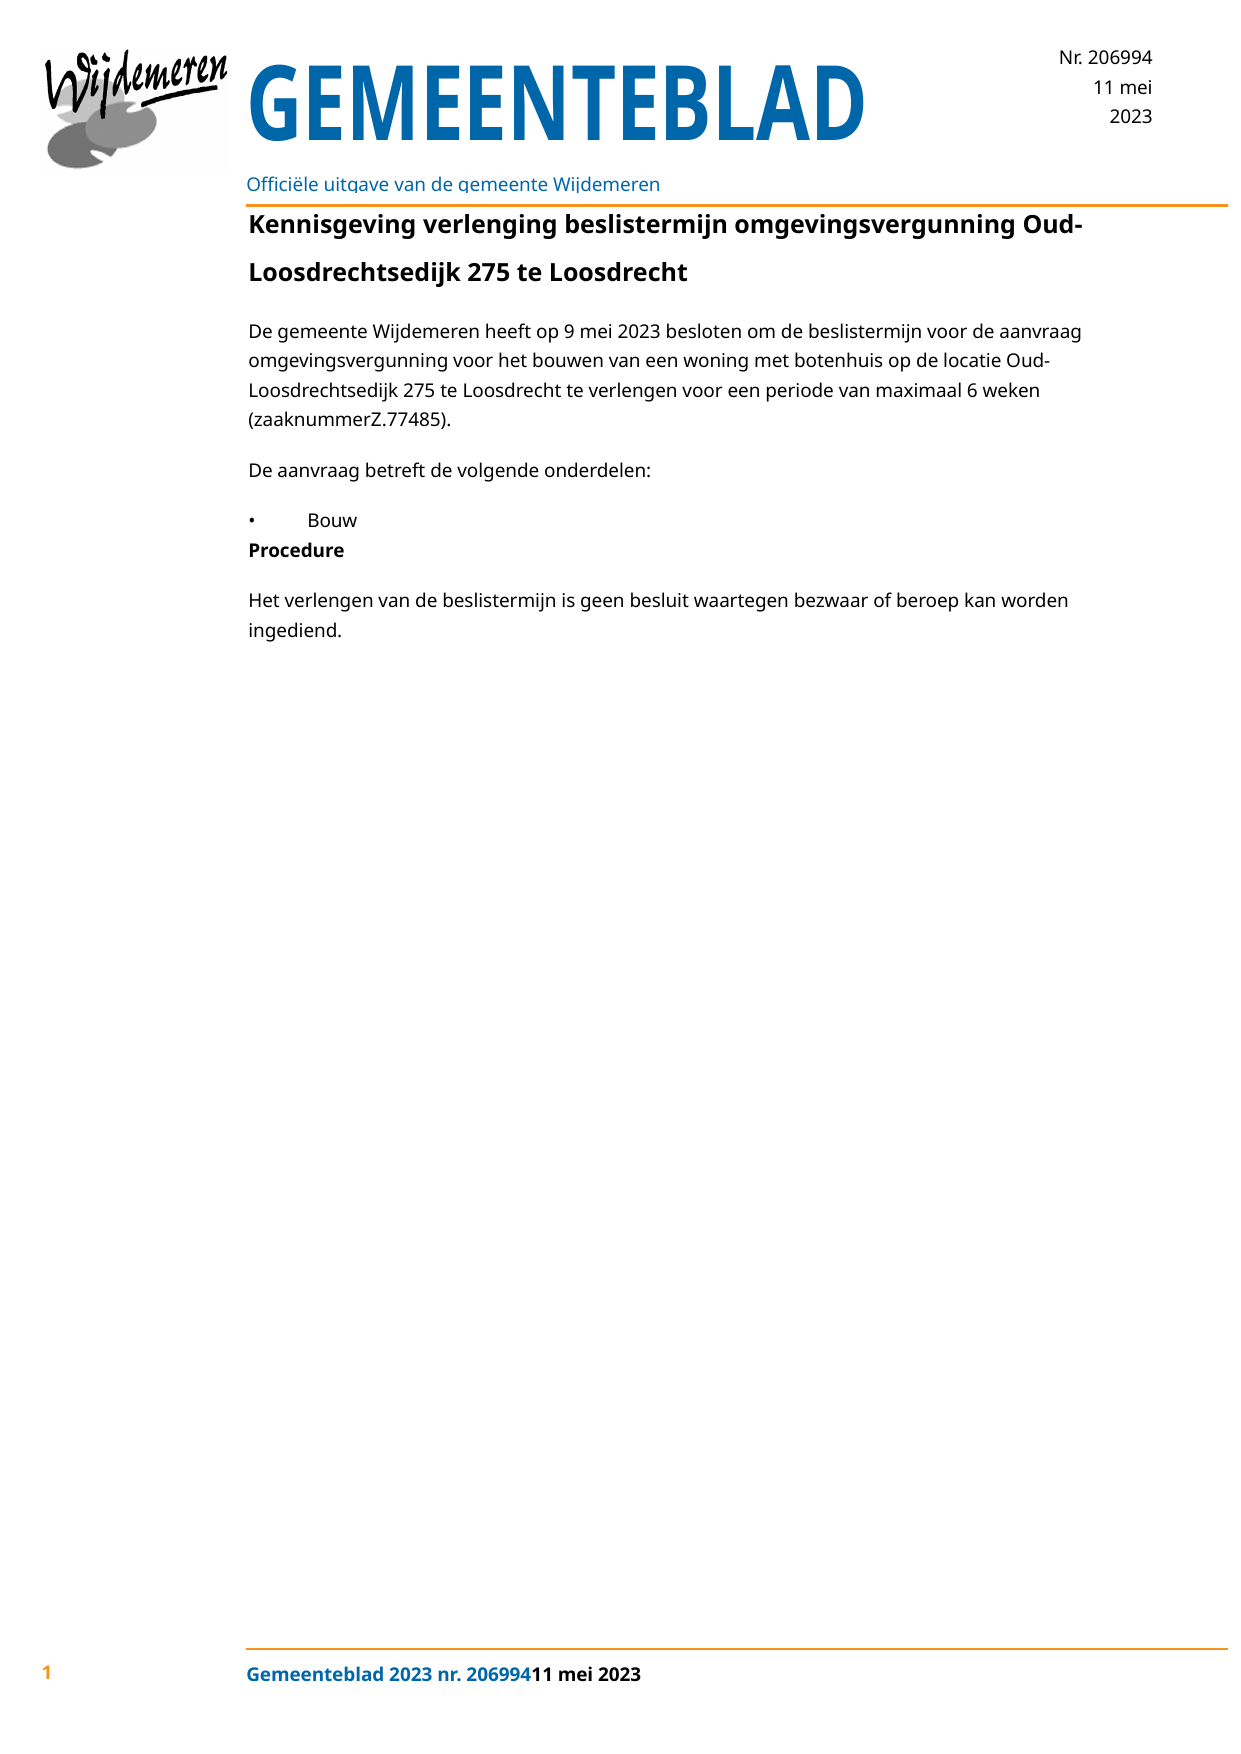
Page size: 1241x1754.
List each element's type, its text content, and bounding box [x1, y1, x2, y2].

text Kennisgeving verlenging beslistermijn omgevingsvergunning Oud-Loosdrechtsedijk 275 te Loosdrecht [248, 207, 1152, 288]
picture [41, 47, 231, 172]
text De aanvraag betreft de volgende onderdelen: [248, 457, 1152, 483]
text De gemeente Wijdemeren heeft op 9 mei 2023 besloten om de beslistermijn voor de aanvraag omgevingsvergunning voor het bouwen van een woning met botenhuis op de locatie Oud-Loosdrechtsedijk 275 te Loosdrecht te verlengen voor een periode van maximaal 6 weken (zaaknummerZ.77485). [248, 318, 1152, 432]
text Procedure [248, 537, 1152, 563]
list Bouw [248, 507, 1152, 533]
text Het verlengen van de beslistermijn is geen besluit waartegen bezwaar of beroep kan worden ingediend. [248, 587, 1152, 643]
